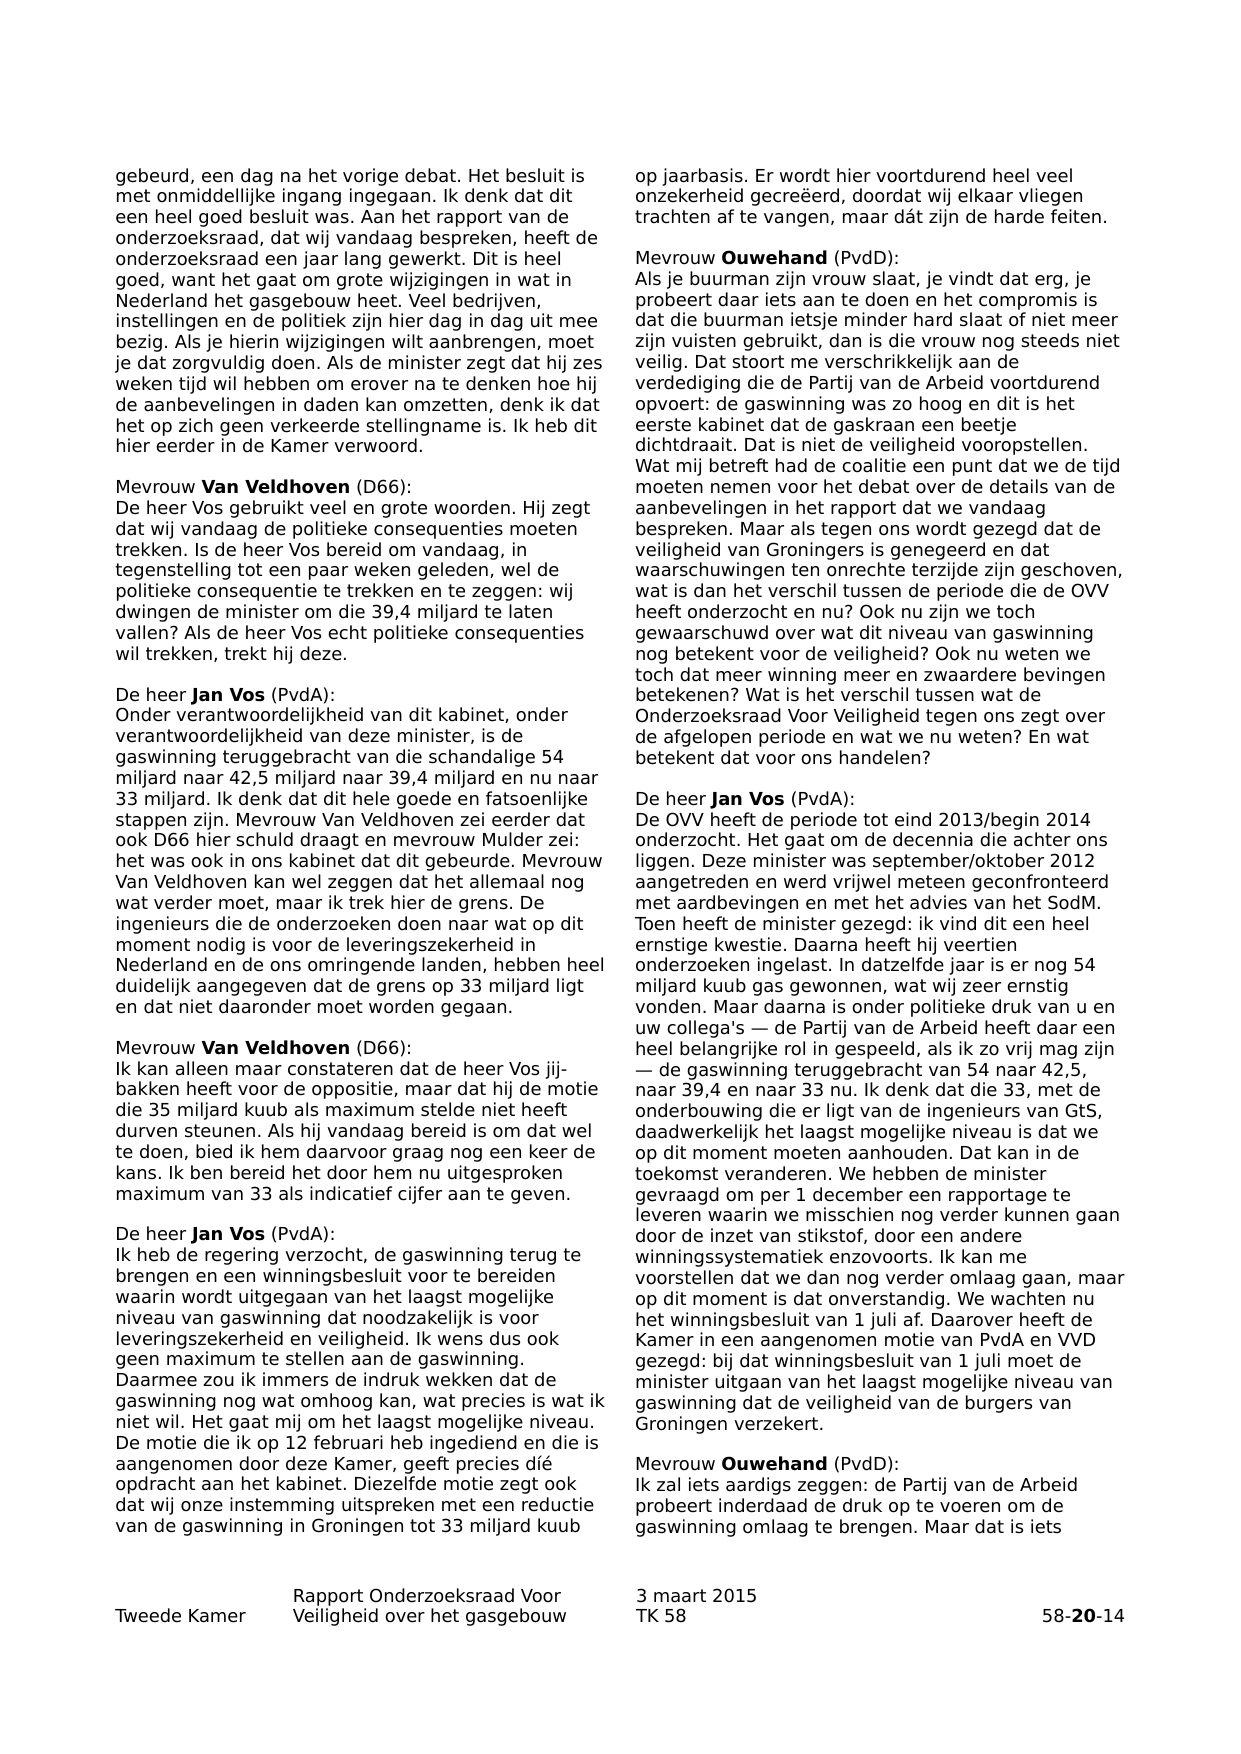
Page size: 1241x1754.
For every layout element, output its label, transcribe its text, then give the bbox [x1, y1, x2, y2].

text Mevrouw Van Veldhoven (D66): [115, 477, 605, 498]
text Als je buurman zijn vrouw slaat, je vindt dat erg, je probeert daar iets aan te doen en het compromis is dat die buurman ietsje minder hard slaat of niet meer zijn vuisten gebruikt, dan is die vrouw nog steeds niet veilig. Dat stoort me verschrikkelijk aan de verdediging die de Partij van de Arbeid voortdurend opvoert: de gaswinning was zo hoog en dit is het eerste kabinet dat de gaskraan een beetje dichtdraait. Dat is niet de veiligheid vooropstellen. Wat mij betreft had de coalitie een punt dat we de tijd moeten nemen voor het debat over de details van de aanbevelingen in het rapport dat we vandaag bespreken. Maar als tegen ons wordt gezegd dat de veiligheid van Groningers is genegeerd en dat waarschuwingen ten onrechte terzijde zijn geschoven, wat is dan het verschil tussen de periode die de OVV heeft onderzocht en nu? Ook nu zijn we toch gewaarschuwd over wat dit niveau van gaswinning nog betekent voor de veiligheid? Ook nu weten we toch dat meer winning meer en zwaardere bevingen betekenen? Wat is het verschil tussen wat de Onderzoeksraad Voor Veiligheid tegen ons zegt over de afgelopen periode en wat we nu weten? En wat betekent dat voor ons handelen? [635, 268, 1125, 768]
text Onder verantwoordelijkheid van dit kabinet, onder verantwoordelijkheid van deze minister, is de gaswinning teruggebracht van die schandalige 54 miljard naar 42,5 miljard naar 39,4 miljard en nu naar 33 miljard. Ik denk dat dit hele goede en fatsoenlijke stappen zijn. Mevrouw Van Veldhoven zei eerder dat ook D66 hier schuld draagt en mevrouw Mulder zei: het was ook in ons kabinet dat dit gebeurde. Mevrouw Van Veldhoven kan wel zeggen dat het allemaal nog wat verder moet, maar ik trek hier de grens. De ingenieurs die de onderzoeken doen naar wat op dit moment nodig is voor de leveringszekerheid in Nederland en de ons omringende landen, hebben heel duidelijk aangegeven dat de grens op 33 miljard ligt en dat niet daaronder moet worden gegaan. [115, 705, 605, 1018]
text De heer Jan Vos (PvdA): [115, 1224, 605, 1245]
text De OVV heeft de periode tot eind 2013/begin 2014 onderzocht. Het gaat om de decennia die achter ons liggen. Deze minister was september/oktober 2012 aangetreden en werd vrijwel meteen geconfronteerd met aardbevingen en met het advies van het SodM. Toen heeft de minister gezegd: ik vind dit een heel ernstige kwestie. Daarna heeft hij veertien onderzoeken ingelast. In datzelfde jaar is er nog 54 miljard kuub gas gewonnen, wat wij zeer ernstig vonden. Maar daarna is onder politieke druk van u en uw collega's — de Partij van de Arbeid heeft daar een heel belangrijke rol in gespeeld, als ik zo vrij mag zijn — de gaswinning teruggebracht van 54 naar 42,5, naar 39,4 en naar 33 nu. Ik denk dat die 33, met de onderbouwing die er ligt van de ingenieurs van GtS, daadwerkelijk het laagst mogelijke niveau is dat we op dit moment moeten aanhouden. Dat kan in de toekomst veranderen. We hebben de minister gevraagd om per 1 december een rapportage te leveren waarin we misschien nog verder kunnen gaan door de inzet van stikstof, door een andere winningssystematiek enzovoorts. Ik kan me voorstellen dat we dan nog verder omlaag gaan, maar op dit moment is dat onverstandig. We wachten nu het winningsbesluit van 1 juli af. Daarover heeft de Kamer in een aangenomen motie van PvdA en VVD gezegd: bij dat winningsbesluit van 1 juli moet de minister uitgaan van het laagst mogelijke niveau van gaswinning dat de veiligheid van de burgers van Groningen verzekert. [635, 809, 1125, 1434]
text Ik zal iets aardigs zeggen: de Partij van de Arbeid probeert inderdaad de druk op te voeren om de gaswinning omlaag te brengen. Maar dat is iets [635, 1475, 1125, 1537]
text Ik kan alleen maar constateren dat de heer Vos jij-bakken heeft voor de oppositie, maar dat hij de motie die 35 miljard kuub als maximum stelde niet heeft durven steunen. Als hij vandaag bereid is om dat wel te doen, bied ik hem daarvoor graag nog een keer de kans. Ik ben bereid het door hem nu uitgesproken maximum van 33 als indicatief cijfer aan te geven. [115, 1058, 605, 1204]
text Mevrouw Ouwehand (PvdD): [635, 248, 1125, 268]
text De heer Jan Vos (PvdA): [115, 684, 605, 705]
text Mevrouw Van Veldhoven (D66): [115, 1038, 605, 1058]
text Ik heb de regering verzocht, de gaswinning terug te brengen en een winningsbesluit voor te bereiden waarin wordt uitgegaan van het laagst mogelijke niveau van gaswinning dat noodzakelijk is voor leveringszekerheid en veiligheid. Ik wens dus ook geen maximum te stellen aan de gaswinning. Daarmee zou ik immers de indruk wekken dat de gaswinning nog wat omhoog kan, wat precies is wat ik niet wil. Het gaat mij om het laagst mogelijke niveau. De motie die ik op 12 februari heb ingediend en die is aangenomen door deze Kamer, geeft precies díé opdracht aan het kabinet. Diezelfde motie zegt ook dat wij onze instemming uitspreken met een reductie van de gaswinning in Groningen tot 33 miljard kuub [115, 1245, 605, 1537]
text De heer Jan Vos (PvdA): [635, 788, 1125, 809]
text De heer Vos gebruikt veel en grote woorden. Hij zegt dat wij vandaag de politieke consequenties moeten trekken. Is de heer Vos bereid om vandaag, in tegenstelling tot een paar weken geleden, wel de politieke consequentie te trekken en te zeggen: wij dwingen de minister om die 39,4 miljard te laten vallen? Als de heer Vos echt politieke consequenties wil trekken, trekt hij deze. [115, 498, 605, 664]
text op jaarbasis. Er wordt hier voortdurend heel veel onzekerheid gecreëerd, doordat wij elkaar vliegen trachten af te vangen, maar dát zijn de harde feiten. [635, 165, 1125, 228]
text gebeurd, een dag na het vorige debat. Het besluit is met onmiddellijke ingang ingegaan. Ik denk dat dit een heel goed besluit was. Aan het rapport van de onderzoeksraad, dat wij vandaag bespreken, heeft de onderzoeksraad een jaar lang gewerkt. Dit is heel goed, want het gaat om grote wijzigingen in wat in Nederland het gasgebouw heet. Veel bedrijven, instellingen en de politiek zijn hier dag in dag uit mee bezig. Als je hierin wijzigingen wilt aanbrengen, moet je dat zorgvuldig doen. Als de minister zegt dat hij zes weken tijd wil hebben om erover na te denken hoe hij de aanbevelingen in daden kan omzetten, denk ik dat het op zich geen verkeerde stellingname is. Ik heb dit hier eerder in de Kamer verwoord. [115, 165, 605, 457]
text Mevrouw Ouwehand (PvdD): [635, 1454, 1125, 1475]
